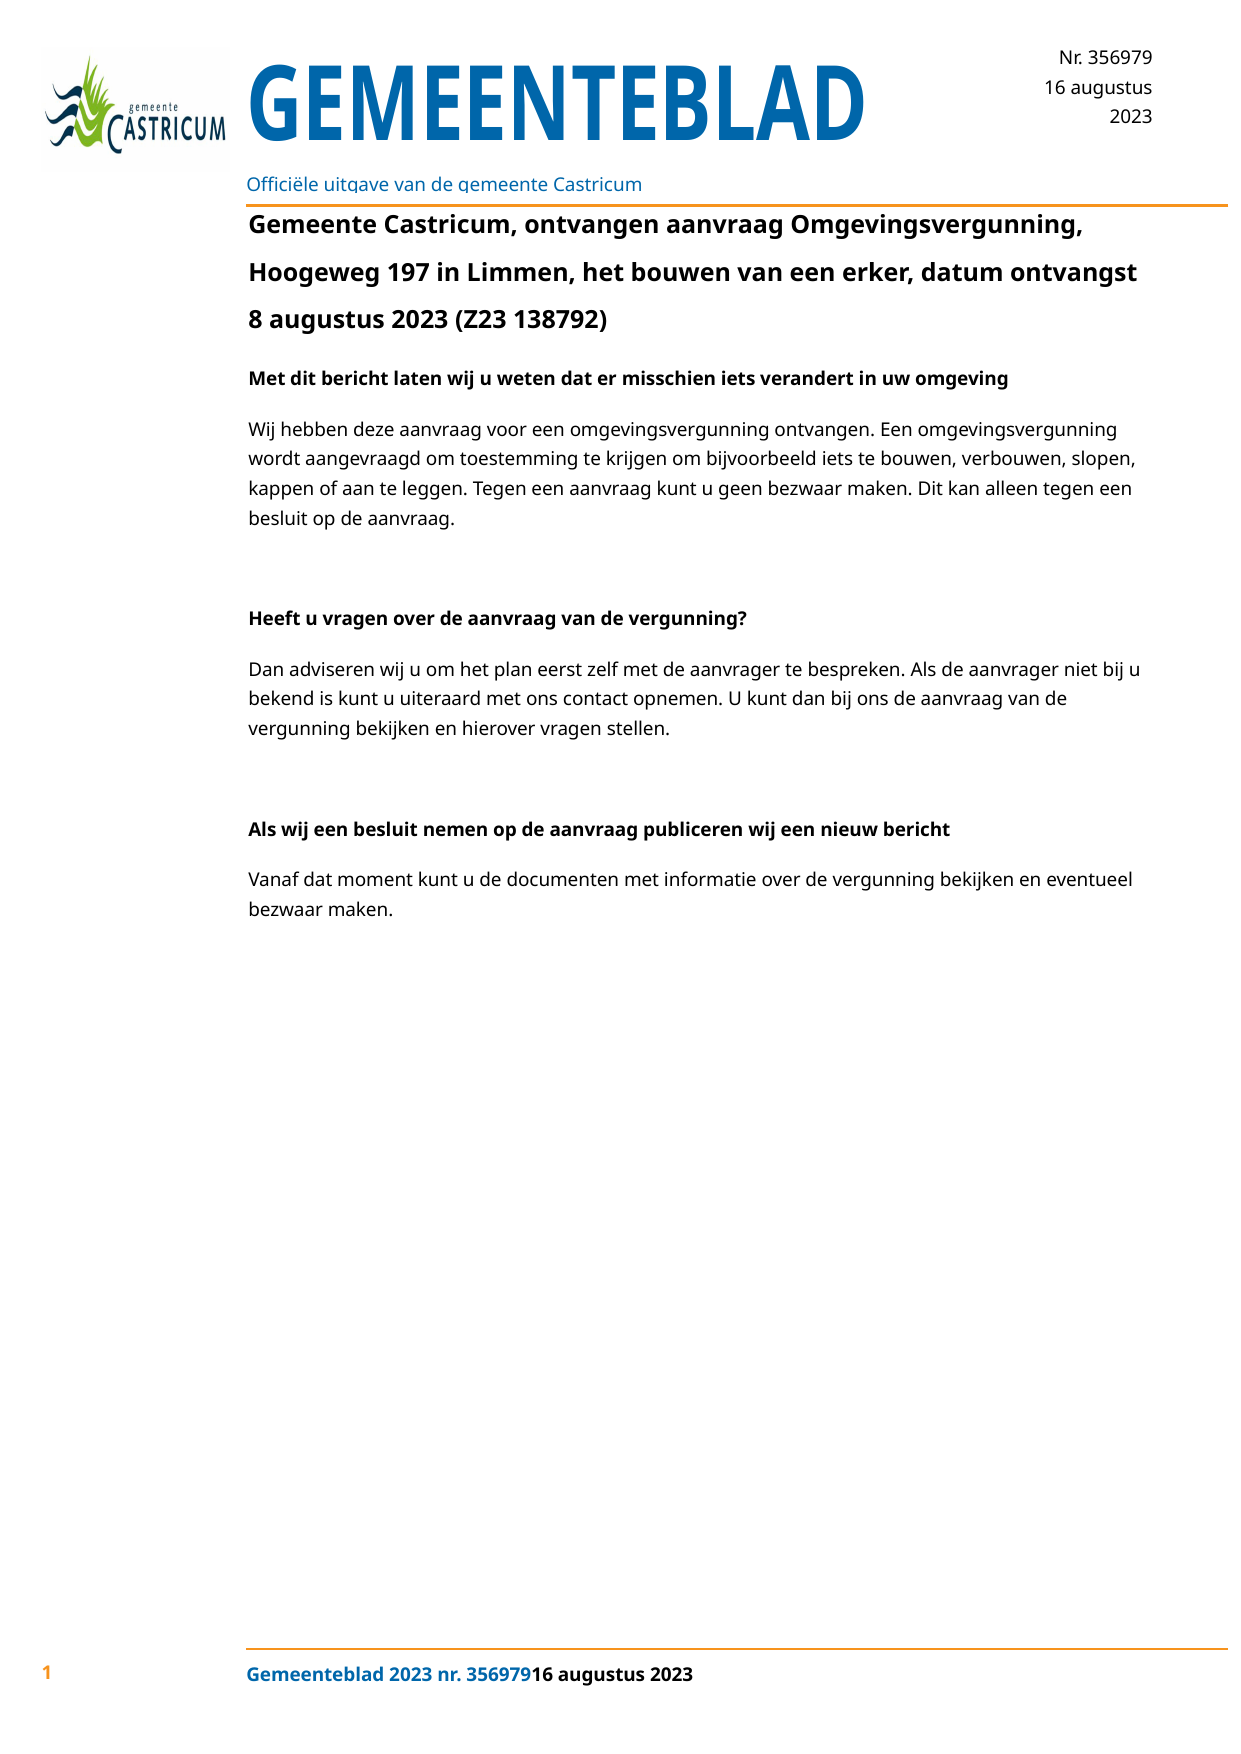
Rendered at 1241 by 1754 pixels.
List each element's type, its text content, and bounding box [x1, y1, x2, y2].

text Als wij een besluit nemen op de aanvraag publiceren wij een nieuw bericht [248, 816, 1152, 842]
text Met dit bericht laten wij u weten dat er misschien iets verandert in uw omgeving [248, 366, 1152, 391]
text Dan adviseren wij u om het plan eerst zelf met de aanvrager te bespreken. Als de aanvrager niet bij u bekend is kunt u uiteraard met ons contact opnemen. U kunt dan bij ons de aanvraag van de vergunning bekijken en hierover vragen stellen. [248, 656, 1152, 741]
picture [41, 47, 231, 172]
text Wij hebben deze aanvraag voor een omgevingsvergunning ontvangen. Een omgevingsvergunning wordt aangevraagd om toestemming te krijgen om bijvoorbeeld iets te bouwen, verbouwen, slopen, kappen of aan te leggen. Tegen een aanvraag kunt u geen bezwaar maken. Dit kan alleen tegen een besluit op de aanvraag. [248, 416, 1152, 530]
text Vanaf dat moment kunt u de documenten met informatie over de vergunning bekijken en eventueel bezwaar maken. [248, 866, 1152, 922]
text Heeft u vragen over de aanvraag van de vergunning? [248, 606, 1152, 631]
text Gemeente Castricum, ontvangen aanvraag Omgevingsvergunning, Hoogeweg 197 in Limmen, het bouwen van een erker, datum ontvangst 8 augustus 2023 (Z23 138792) [248, 207, 1152, 336]
